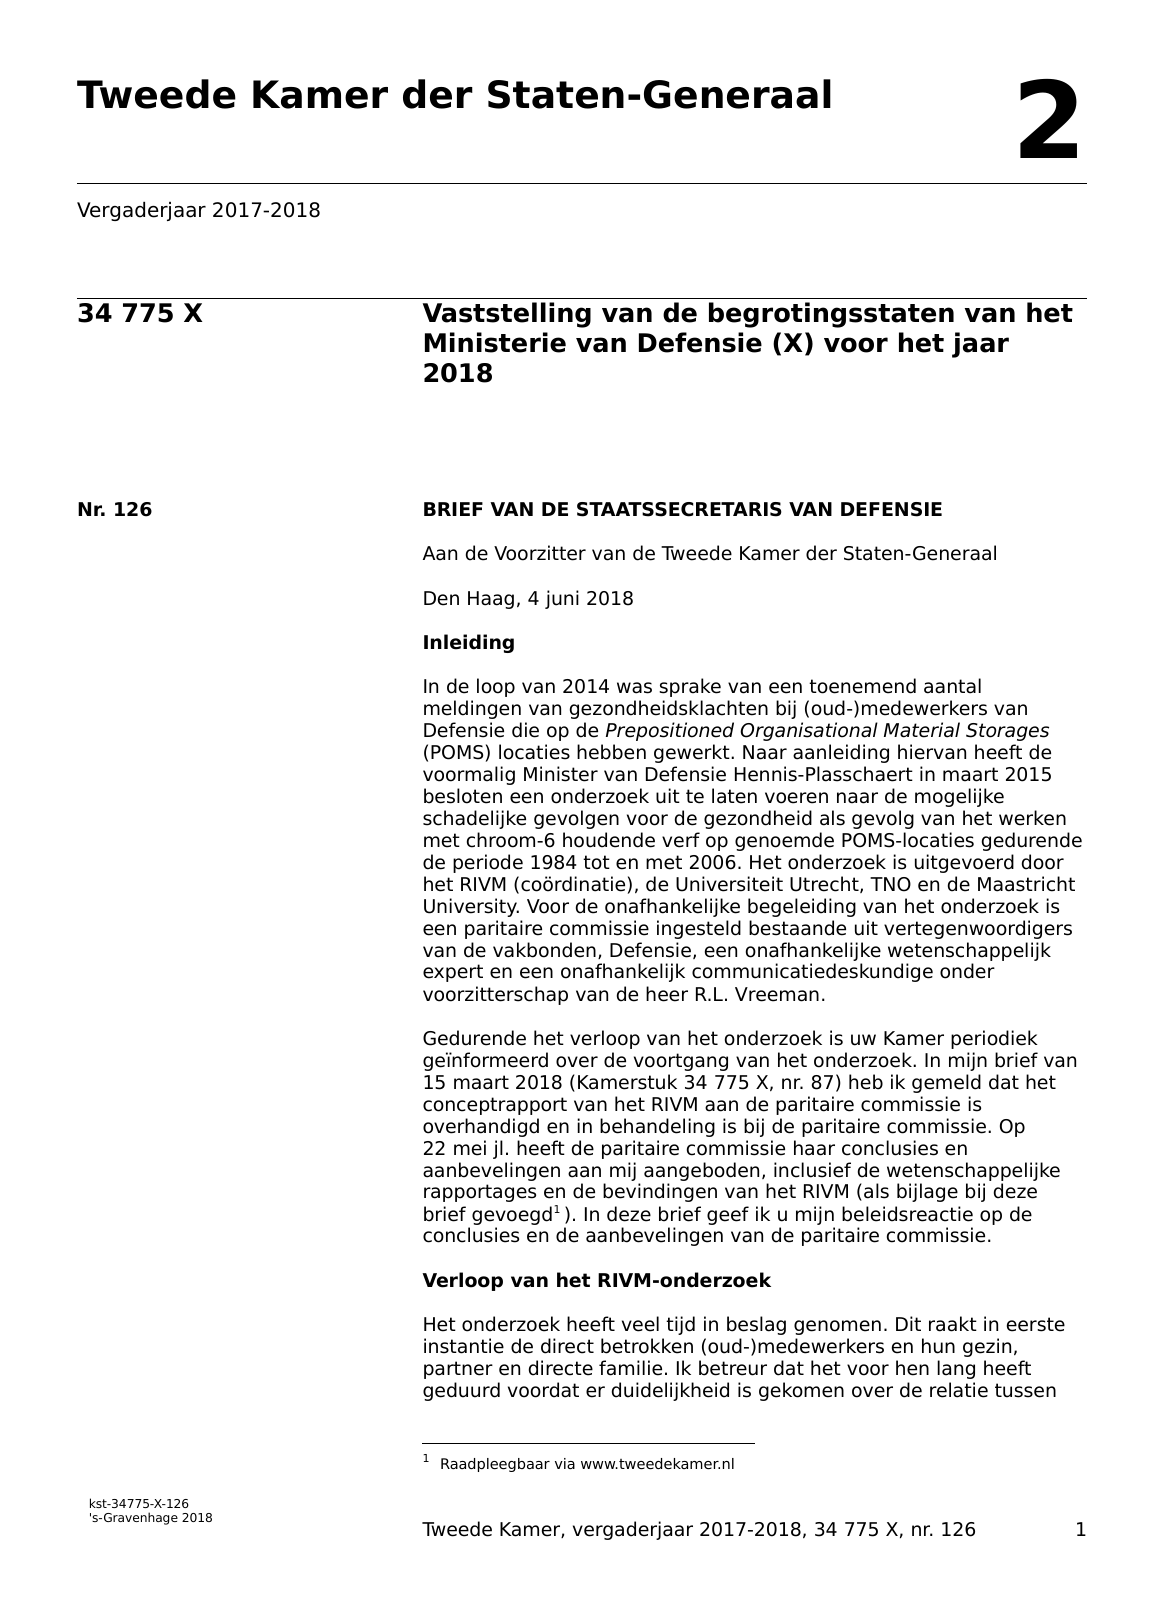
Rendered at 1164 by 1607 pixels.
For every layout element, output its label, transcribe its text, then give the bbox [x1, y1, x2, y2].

subtitle Inleiding [422, 632, 1087, 653]
text Aan de Voorzitter van de Tweede Kamer der Staten-Generaal [422, 543, 1087, 565]
text Gedurende het verloop van het onderzoek is uw Kamer periodiek geïnformeerd over de voortgang van het onderzoek. In mijn brief van 15 maart 2018 (Kamerstuk 34 775 X, nr. 87) heb ik gemeld dat het conceptrapport van het RIVM aan de paritaire commissie is overhandigd en in behandeling is bij de paritaire commissie. Op 22 mei jl. heeft de paritaire commissie haar conclusies en aanbevelingen aan mij aangeboden, inclusief de wetenschappelijke rapportages en de bevindingen van het RIVM (als bijlage bij deze brief gevoegd). In deze brief geef ik u mijn beleidsreactie op de conclusies en de aanbevelingen van de paritaire commissie. [422, 1028, 1087, 1247]
table_header Tweede Kamer der Staten-Generaal [77, 59, 886, 183]
text kst-34775-X-126 [88, 1497, 323, 1511]
subtitle Verloop van het RIVM-onderzoek [422, 1269, 1087, 1292]
table_header 2 [886, 59, 1087, 183]
subtitle Nr. 126 BRIEF VAN DE STAATSSECRETARIS VAN DEFENSIE [77, 499, 1087, 521]
text 's-Gravenhage 2018 [88, 1511, 323, 1525]
text In de loop van 2014 was sprake van een toenemend aantal meldingen van gezondheidsklachten bij (oud-)medewerkers van Defensie die op de Prepositioned Organisational Material Storages (POMS) locaties hebben gewerkt. Naar aanleiding hiervan heeft de voormalig Minister van Defensie Hennis-Plasschaert in maart 2015 besloten een onderzoek uit te laten voeren naar de mogelijke schadelijke gevolgen voor de gezondheid als gevolg van het werken met chroom-6 houdende verf op genoemde POMS-locaties gedurende de periode 1984 tot en met 2006. Het onderzoek is uitgevoerd door het RIVM (coördinatie), de Universiteit Utrecht, TNO en de Maastricht University. Voor de onafhankelijke begeleiding van het onderzoek is een paritaire commissie ingesteld bestaande uit vertegenwoordigers van de vakbonden, Defensie, een onafhankelijke wetenschappelijk expert en een onafhankelijk communicatiedeskundige onder voorzitterschap van de heer R.L. Vreeman. [422, 676, 1087, 1005]
table_cell Vergaderjaar 2017-2018 [77, 184, 1087, 298]
text Den Haag, 4 juni 2018 [422, 587, 1087, 609]
subtitle 34 775 X Vaststelling van de begrotingsstaten van het Ministerie van Defensie (X) voor het jaar 2018 [77, 299, 1087, 388]
text Raadpleegbaar via www.tweedekamer.nl [422, 1452, 1087, 1474]
text Het onderzoek heeft veel tijd in beslag genomen. Dit raakt in eerste instantie de direct betrokken (oud-)medewerkers en hun gezin, partner en directe familie. Ik betreur dat het voor hen lang heeft geduurd voordat er duidelijkheid is gekomen over de relatie tussen [422, 1314, 1087, 1402]
